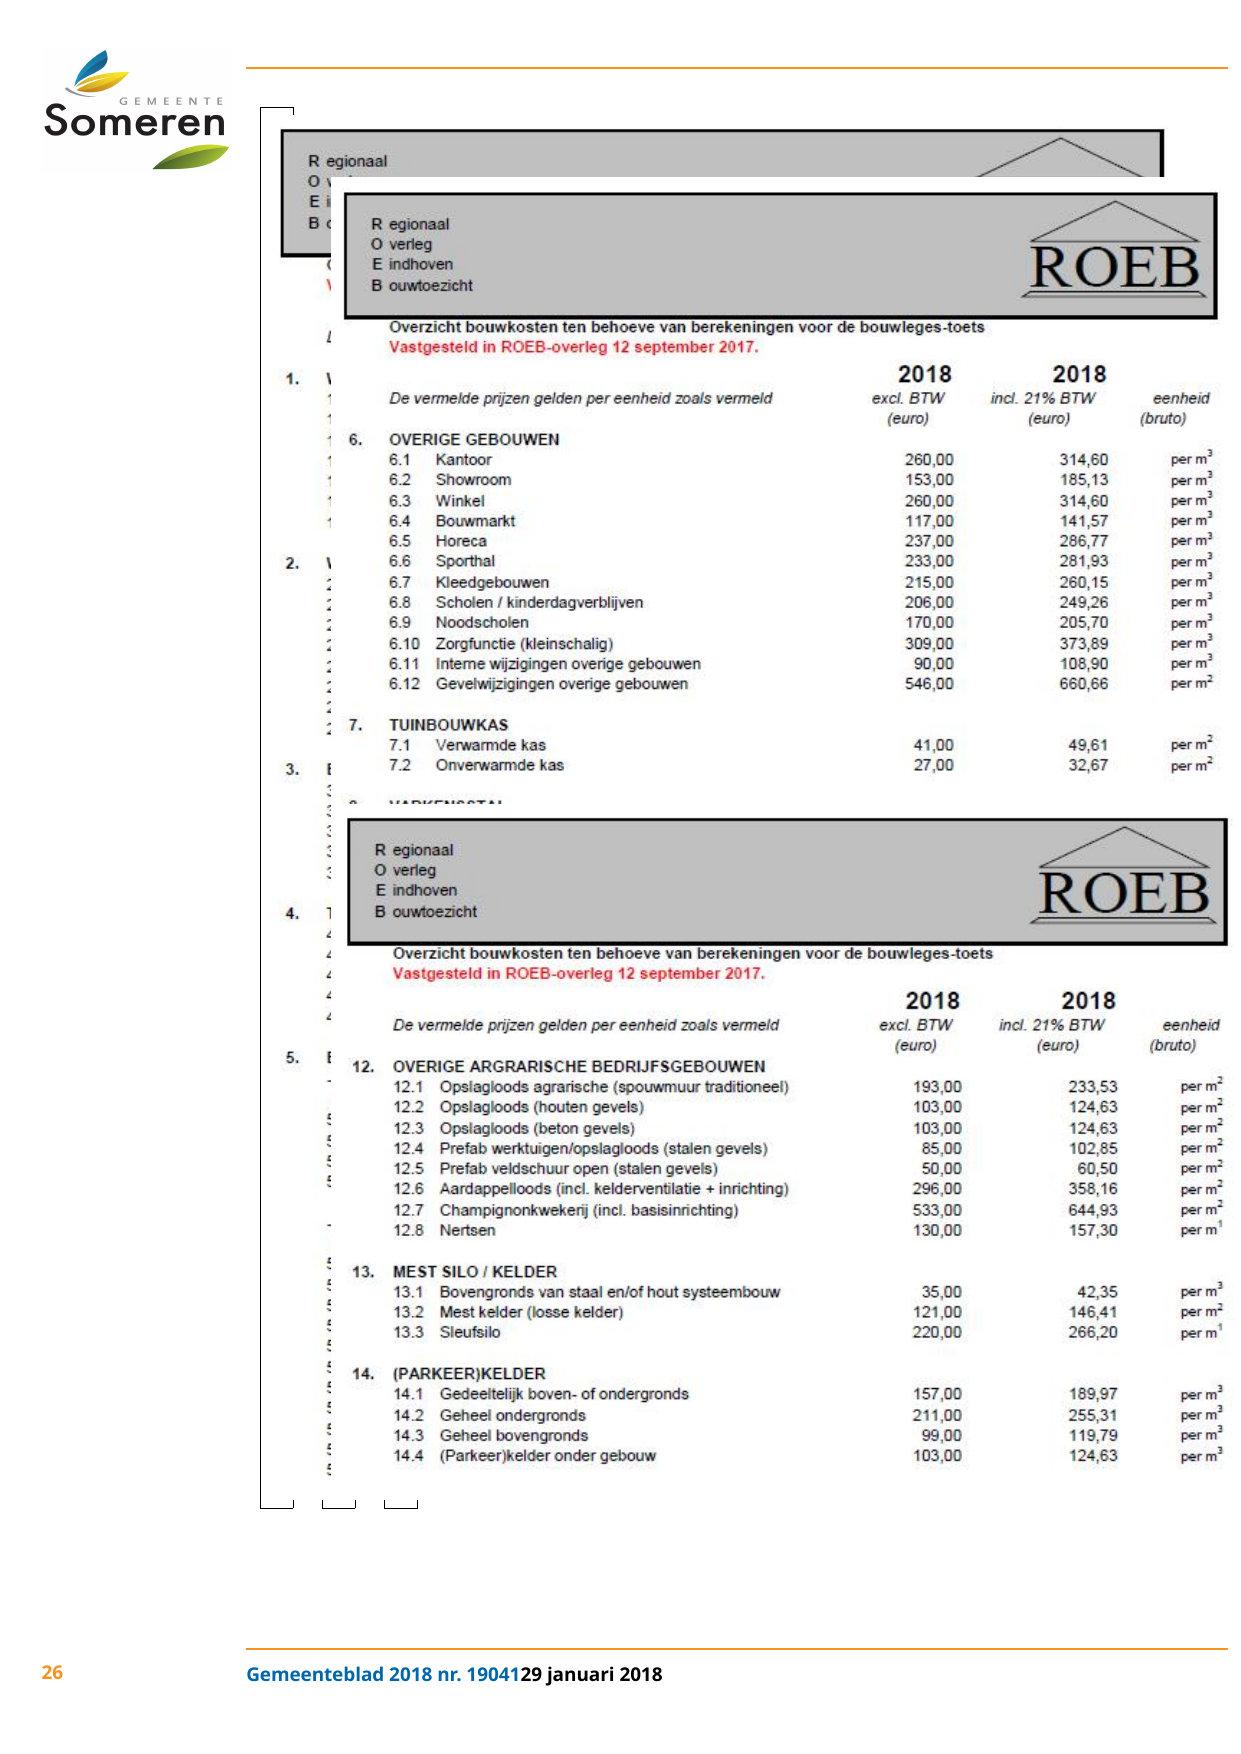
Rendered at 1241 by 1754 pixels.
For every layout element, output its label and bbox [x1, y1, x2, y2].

picture [41, 47, 231, 172]
picture [268, 115, 1240, 1500]
